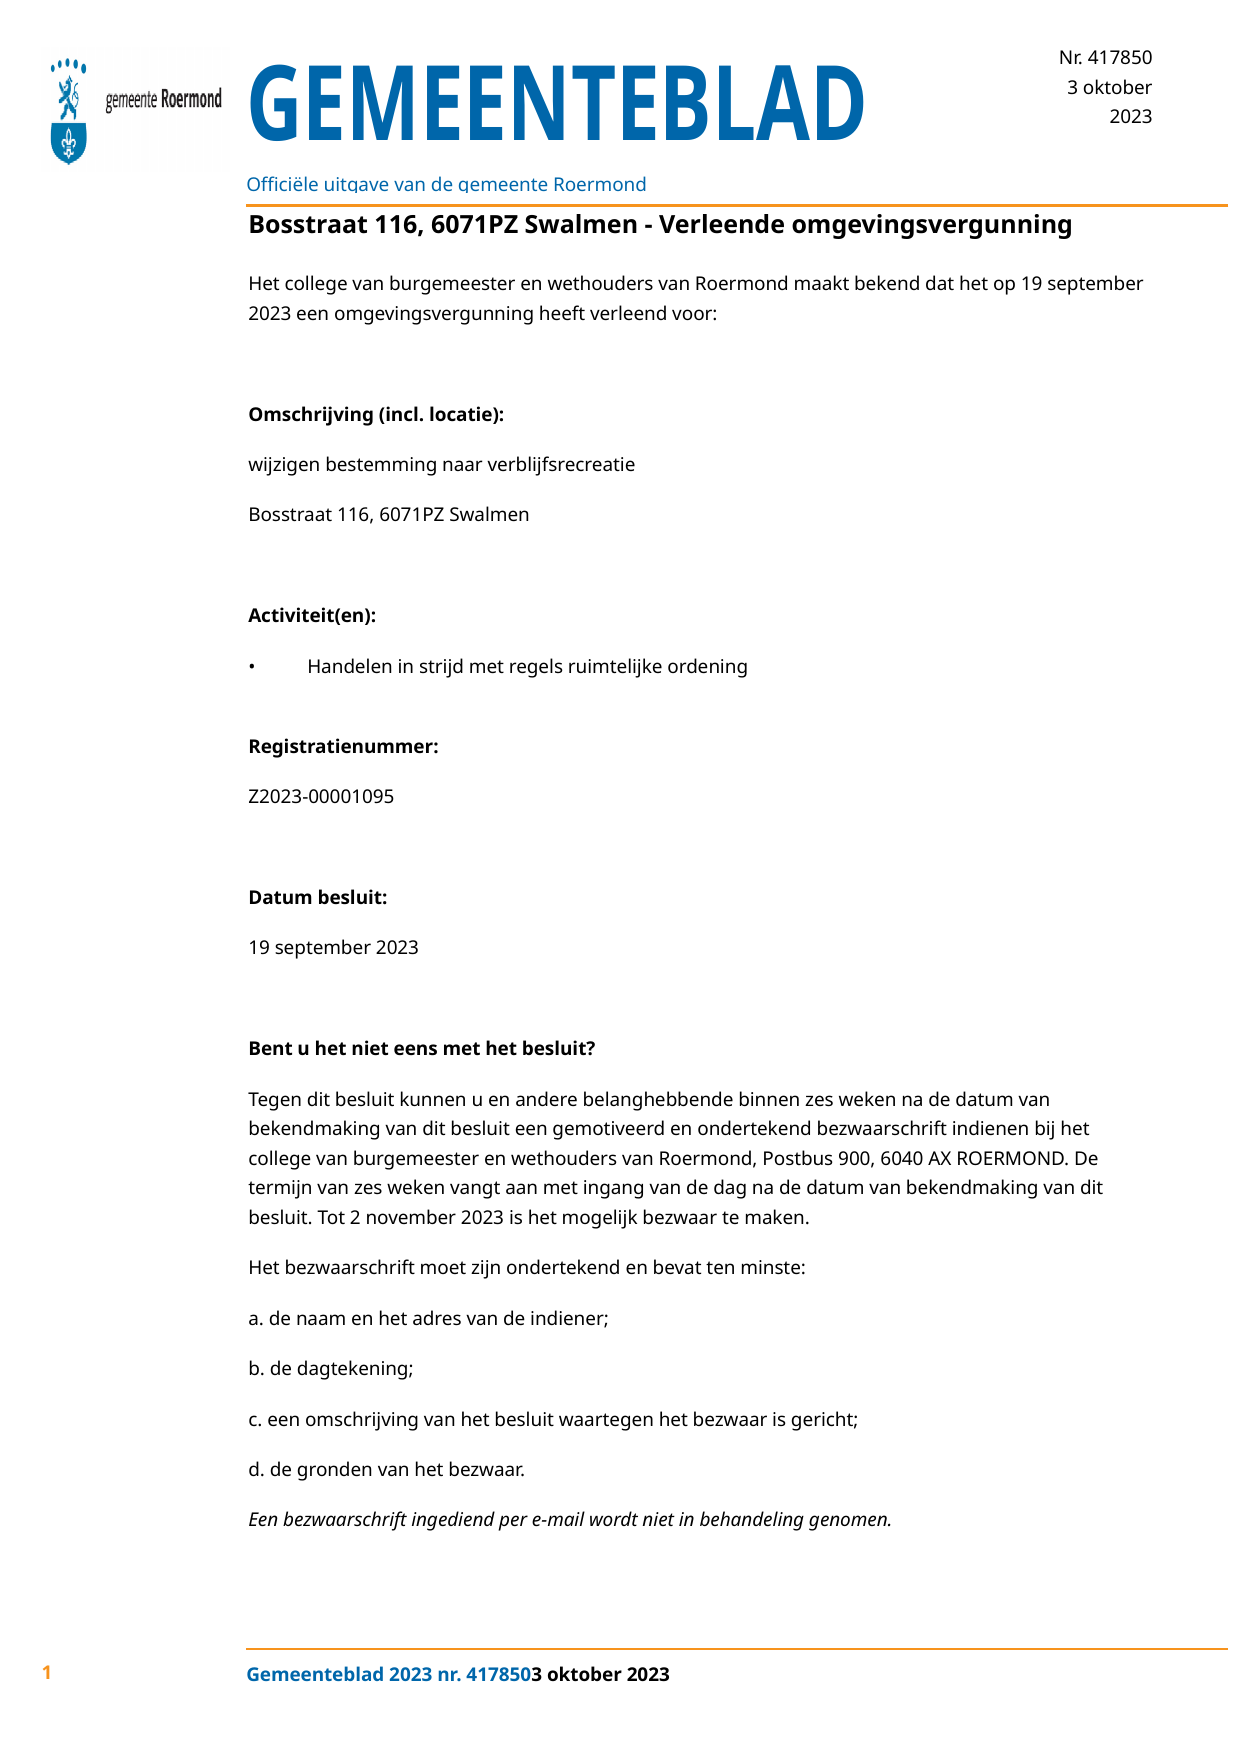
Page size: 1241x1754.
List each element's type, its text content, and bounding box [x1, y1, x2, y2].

list Handelen in strijd met regels ruimtelijke ordening [248, 653, 1152, 678]
text Bent u het niet eens met het besluit? [248, 1035, 1152, 1061]
text 19 september 2023 [248, 934, 1152, 960]
text Registratienummer: [248, 733, 1152, 758]
text b. de dagtekening; [248, 1355, 1152, 1381]
text Het bezwaarschrift moet zijn ondertekend en bevat ten minste: [248, 1254, 1152, 1280]
text Tegen dit besluit kunnen u en andere belanghebbende binnen zes weken na de datum van bekendmaking van dit besluit een gemotiveerd en ondertekend bezwaarschrift indienen bij het college van burgemeester en wethouders van Roermond, Postbus 900, 6040 AX ROERMOND. De termijn van zes weken vangt aan met ingang van de dag na de datum van bekendmaking van dit besluit. Tot 2 november 2023 is het mogelijk bezwaar te maken. [248, 1086, 1152, 1230]
text Een bezwaarschrift ingediend per e-mail wordt niet in behandeling genomen. [248, 1507, 1152, 1532]
text Bosstraat 116, 6071PZ Swalmen - Verleende omgevingsvergunning [248, 207, 1152, 241]
text Bosstraat 116, 6071PZ Swalmen [248, 502, 1152, 527]
text Datum besluit: [248, 884, 1152, 910]
text wijzigen bestemming naar verblijfsrecreatie [248, 451, 1152, 477]
text Z2023-00001095 [248, 783, 1152, 809]
text a. de naam en het adres van de indiener; [248, 1305, 1152, 1331]
picture [41, 47, 231, 172]
text Omschrijving (incl. locatie): [248, 401, 1152, 426]
text d. de gronden van het bezwaar. [248, 1456, 1152, 1482]
text c. een omschrijving van het besluit waartegen het bezwaar is gericht; [248, 1406, 1152, 1431]
text Het college van burgemeester en wethouders van Roermond maakt bekend dat het op 19 september 2023 een omgevingsvergunning heeft verleend voor: [248, 270, 1152, 326]
text Activiteit(en): [248, 602, 1152, 628]
